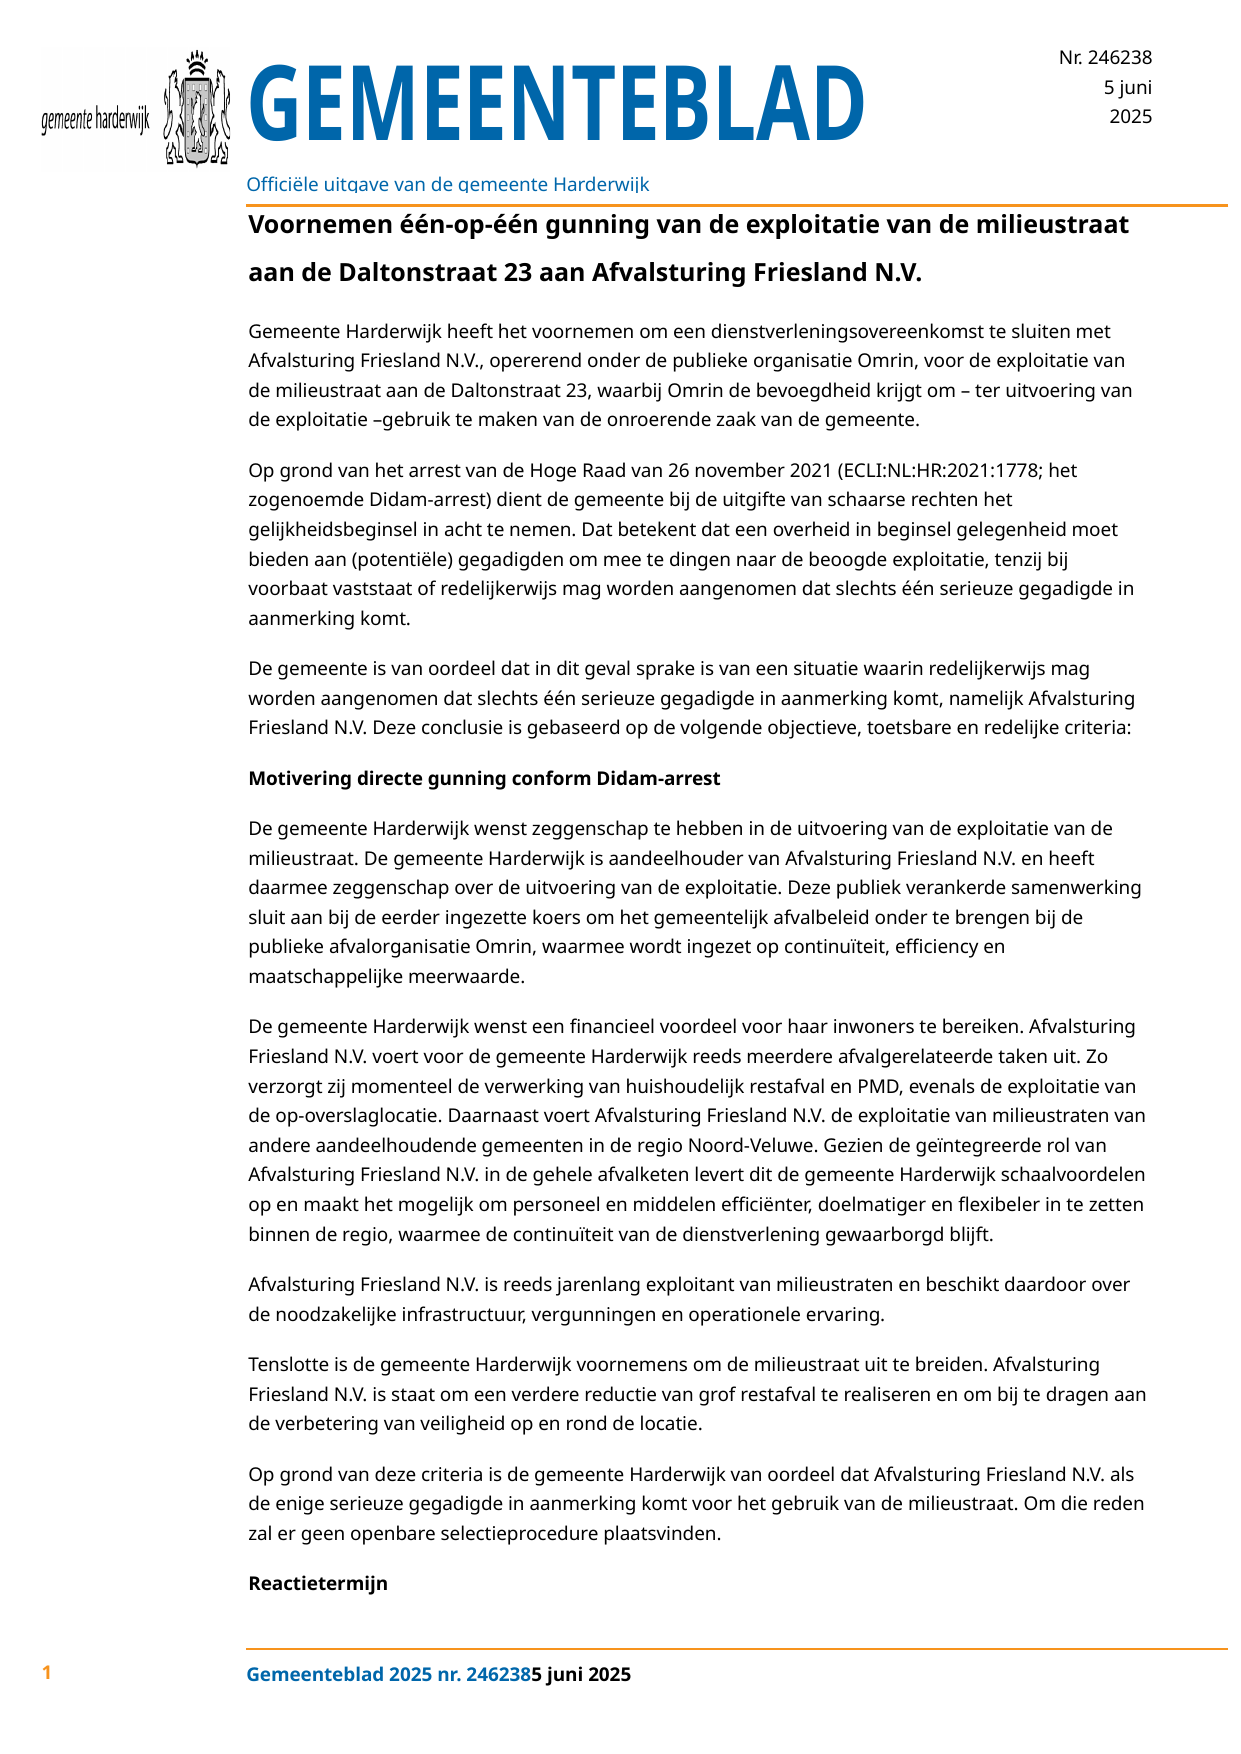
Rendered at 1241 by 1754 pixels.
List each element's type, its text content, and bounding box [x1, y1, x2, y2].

text Motivering directe gunning conform Didam-arrest [248, 765, 1152, 791]
text De gemeente Harderwijk wenst zeggenschap te hebben in de uitvoering van de exploitatie van de milieustraat. De gemeente Harderwijk is aandeelhouder van Afvalsturing Friesland N.V. en heeft daarmee zeggenschap over de uitvoering van de exploitatie. Deze publiek verankerde samenwerking sluit aan bij de eerder ingezette koers om het gemeentelijk afvalbeleid onder te brengen bij de publieke afvalorganisatie Omrin, waarmee wordt ingezet op continuïteit, efficiency en maatschappelijke meerwaarde. [248, 815, 1152, 989]
picture [41, 47, 231, 172]
text Tenslotte is de gemeente Harderwijk voornemens om de milieustraat uit te breiden. Afvalsturing Friesland N.V. is staat om een verdere reductie van grof restafval te realiseren en om bij te dragen aan de verbetering van veiligheid op en rond de locatie. [248, 1351, 1152, 1436]
text Gemeente Harderwijk heeft het voornemen om een dienstverleningsovereenkomst te sluiten met Afvalsturing Friesland N.V., opererend onder de publieke organisatie Omrin, voor de exploitatie van de milieustraat aan de Daltonstraat 23, waarbij Omrin de bevoegdheid krijgt om – ter uitvoering van de exploitatie –gebruik te maken van de onroerende zaak van de gemeente. [248, 318, 1152, 432]
text Afvalsturing Friesland N.V. is reeds jarenlang exploitant van milieustraten en beschikt daardoor over de noodzakelijke infrastructuur, vergunningen en operationele ervaring. [248, 1271, 1152, 1327]
text De gemeente is van oordeel dat in dit geval sprake is van een situatie waarin redelijkerwijs mag worden aangenomen dat slechts één serieuze gegadigde in aanmerking komt, namelijk Afvalsturing Friesland N.V. Deze conclusie is gebaseerd op de volgende objectieve, toetsbare en redelijke criteria: [248, 655, 1152, 740]
text De gemeente Harderwijk wenst een financieel voordeel voor haar inwoners te bereiken. Afvalsturing Friesland N.V. voert voor de gemeente Harderwijk reeds meerdere afvalgerelateerde taken uit. Zo verzorgt zij momenteel de verwerking van huishoudelijk restafval en PMD, evenals de exploitatie van de op-overslaglocatie. Daarnaast voert Afvalsturing Friesland N.V. de exploitatie van milieustraten van andere aandeelhoudende gemeenten in de regio Noord-Veluwe. Gezien de geïntegreerde rol van Afvalsturing Friesland N.V. in de gehele afvalketen levert dit de gemeente Harderwijk schaalvoordelen op en maakt het mogelijk om personeel en middelen efficiënter, doelmatiger en flexibeler in te zetten binnen de regio, waarmee de continuïteit van de dienstverlening gewaarborgd blijft. [248, 1014, 1152, 1247]
text Op grond van het arrest van de Hoge Raad van 26 november 2021 (ECLI:NL:HR:2021:1778; het zogenoemde Didam-arrest) dient de gemeente bij de uitgifte van schaarse rechten het gelijkheidsbeginsel in acht te nemen. Dat betekent dat een overheid in beginsel gelegenheid moet bieden aan (potentiële) gegadigden om mee te dingen naar de beoogde exploitatie, tenzij bij voorbaat vaststaat of redelijkerwijs mag worden aangenomen dat slechts één serieuze gegadigde in aanmerking komt. [248, 457, 1152, 631]
text Op grond van deze criteria is de gemeente Harderwijk van oordeel dat Afvalsturing Friesland N.V. als de enige serieuze gegadigde in aanmerking komt voor het gebruik van de milieustraat. Om die reden zal er geen openbare selectieprocedure plaatsvinden. [248, 1461, 1152, 1546]
text Reactietermijn [248, 1570, 1152, 1596]
text Voornemen één-op-één gunning van de exploitatie van de milieustraat aan de Daltonstraat 23 aan Afvalsturing Friesland N.V. [248, 207, 1152, 288]
